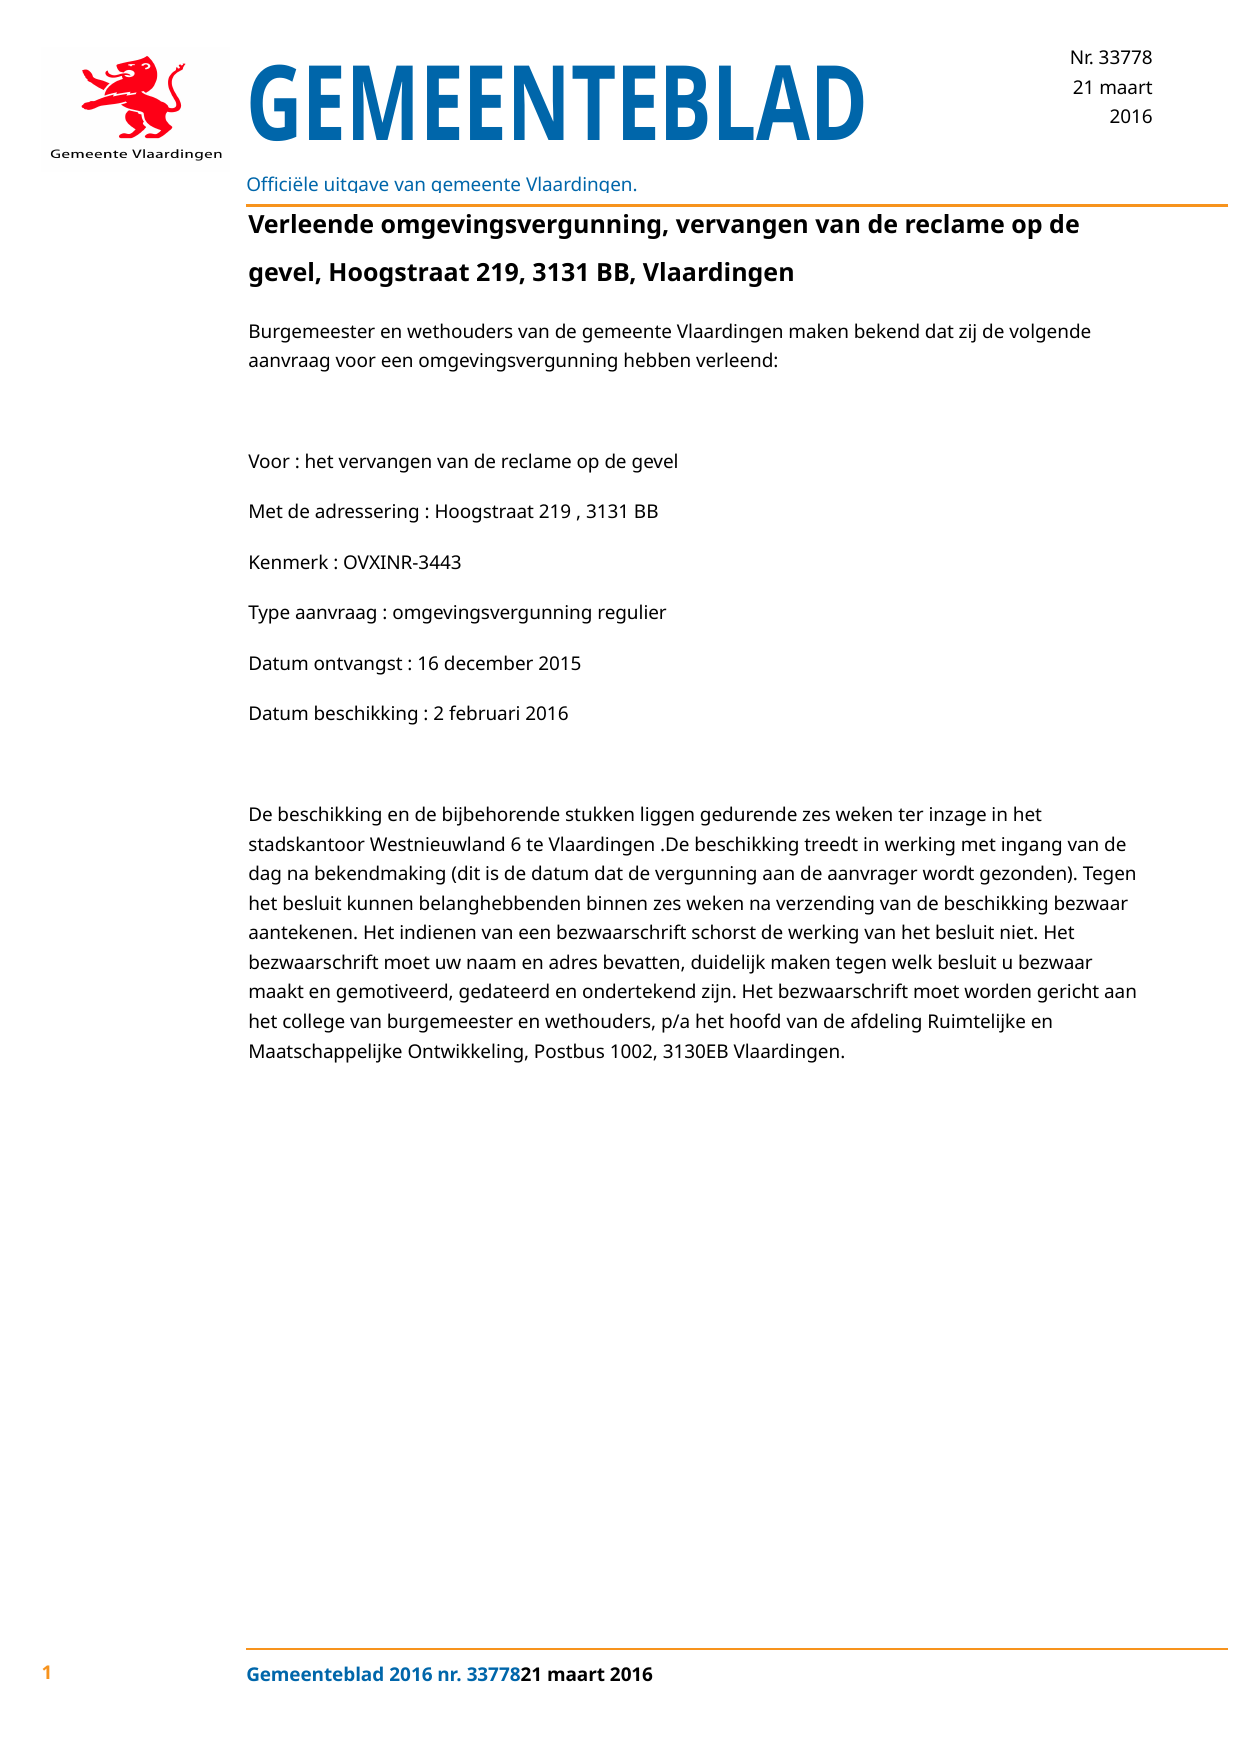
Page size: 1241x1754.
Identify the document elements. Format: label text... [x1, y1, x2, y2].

text Burgemeester en wethouders van de gemeente Vlaardingen maken bekend dat zij de volgende aanvraag voor een omgevingsvergunning hebben verleend: [248, 318, 1152, 373]
text Voor : het vervangen van de reclame op de gevel [248, 448, 1152, 474]
text Verleende omgevingsvergunning, vervangen van de reclame op de gevel, Hoogstraat 219, 3131 BB, Vlaardingen [248, 207, 1152, 288]
text De beschikking en de bijbehorende stukken liggen gedurende zes weken ter inzage in het stadskantoor Westnieuwland 6 te Vlaardingen .De beschikking treedt in werking met ingang van de dag na bekendmaking (dit is de datum dat de vergunning aan de aanvrager wordt gezonden). Tegen het besluit kunnen belanghebbenden binnen zes weken na verzending van de beschikking bezwaar aantekenen. Het indienen van een bezwaarschrift schorst de werking van het besluit niet. Het bezwaarschrift moet uw naam en adres bevatten, duidelijk maken tegen welk besluit u bezwaar maakt en gemotiveerd, gedateerd en ondertekend zijn. Het bezwaarschrift moet worden gericht aan het college van burgemeester en wethouders, p/a het hoofd van de afdeling Ruimtelijke en Maatschappelijke Ontwikkeling, Postbus 1002, 3130EB Vlaardingen. [248, 801, 1152, 1064]
text Kenmerk : OVXINR-3443 [248, 549, 1152, 575]
picture [41, 47, 231, 172]
text Datum beschikking : 2 februari 2016 [248, 700, 1152, 726]
text Type aanvraag : omgevingsvergunning regulier [248, 599, 1152, 625]
text Datum ontvangst : 16 december 2015 [248, 650, 1152, 676]
text Met de adressering : Hoogstraat 219 , 3131 BB [248, 499, 1152, 524]
